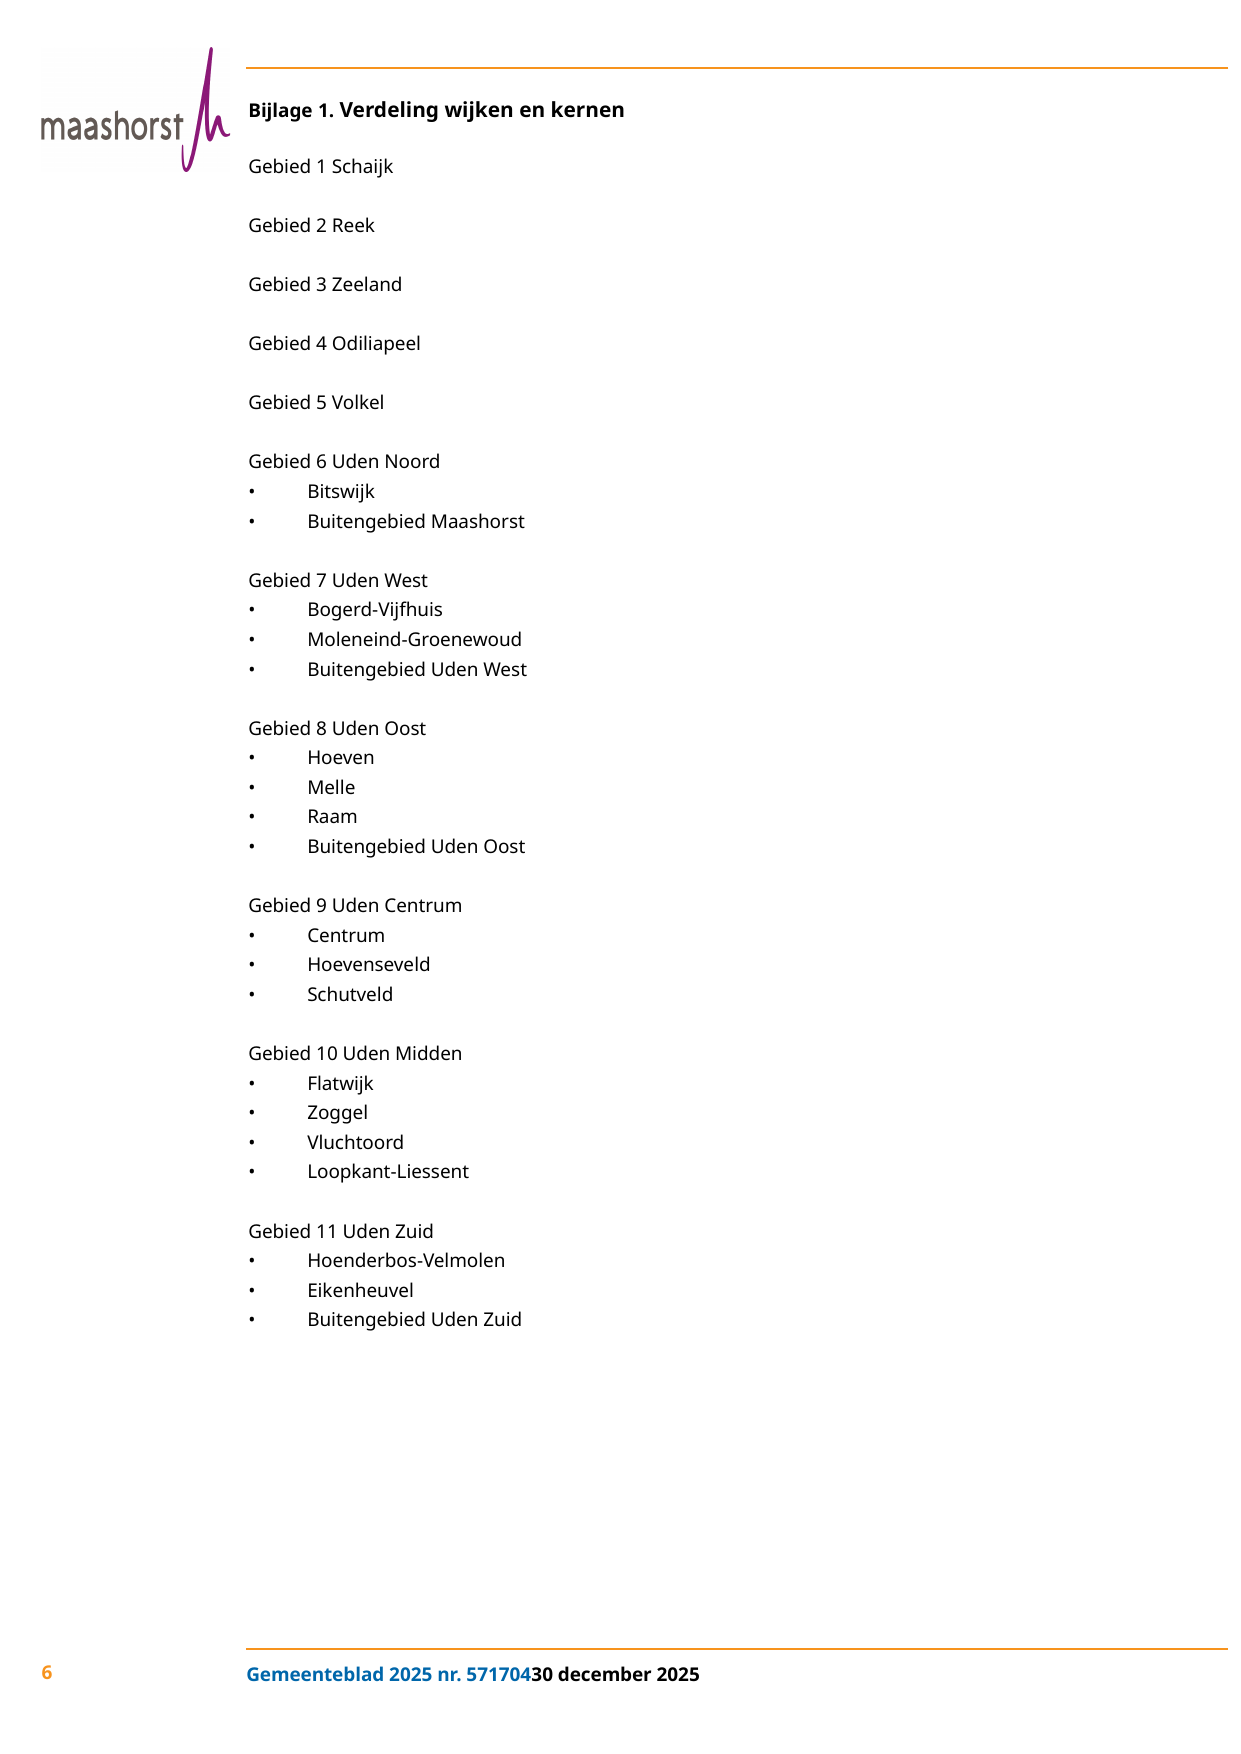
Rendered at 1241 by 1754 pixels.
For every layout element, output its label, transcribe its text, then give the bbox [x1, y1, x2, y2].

list Bitswijk [248, 478, 1152, 504]
list Schutveld [248, 981, 1152, 1007]
text Gebied 4 Odiliapeel [248, 330, 1152, 356]
list Vluchtoord [248, 1129, 1152, 1155]
list Zoggel [248, 1099, 1152, 1125]
text Gebied 6 Uden Noord [248, 449, 1152, 474]
list Loopkant-Liessent [248, 1159, 1152, 1184]
list Buitengebied Uden Zuid [248, 1307, 1152, 1332]
list Eikenheuvel [248, 1277, 1152, 1303]
picture [41, 47, 231, 172]
list Hoeven [248, 744, 1152, 770]
text Gebied 7 Uden West [248, 567, 1152, 593]
list Buitengebied Maashorst [248, 508, 1152, 534]
list Hoenderbos-Velmolen [248, 1247, 1152, 1273]
text Gebied 10 Uden Midden [248, 1040, 1152, 1066]
text Gebied 5 Volkel [248, 389, 1152, 415]
list Buitengebied Uden Oost [248, 833, 1152, 859]
text Gebied 2 Reek [248, 212, 1152, 238]
list Raam [248, 804, 1152, 829]
list Moleneind-Groenewoud [248, 626, 1152, 652]
text Gebied 3 Zeeland [248, 271, 1152, 297]
text Bijlage 1. Verdeling wijken en kernen [248, 95, 1152, 123]
list Buitengebied Uden West [248, 656, 1152, 682]
list Bogerd-Vijfhuis [248, 597, 1152, 622]
text Gebied 1 Schaijk [248, 153, 1152, 179]
text Gebied 9 Uden Centrum [248, 892, 1152, 918]
text Gebied 8 Uden Oost [248, 715, 1152, 741]
list Centrum [248, 922, 1152, 948]
list Melle [248, 774, 1152, 800]
text Gebied 11 Uden Zuid [248, 1218, 1152, 1244]
list Hoevenseveld [248, 952, 1152, 977]
list Flatwijk [248, 1070, 1152, 1096]
